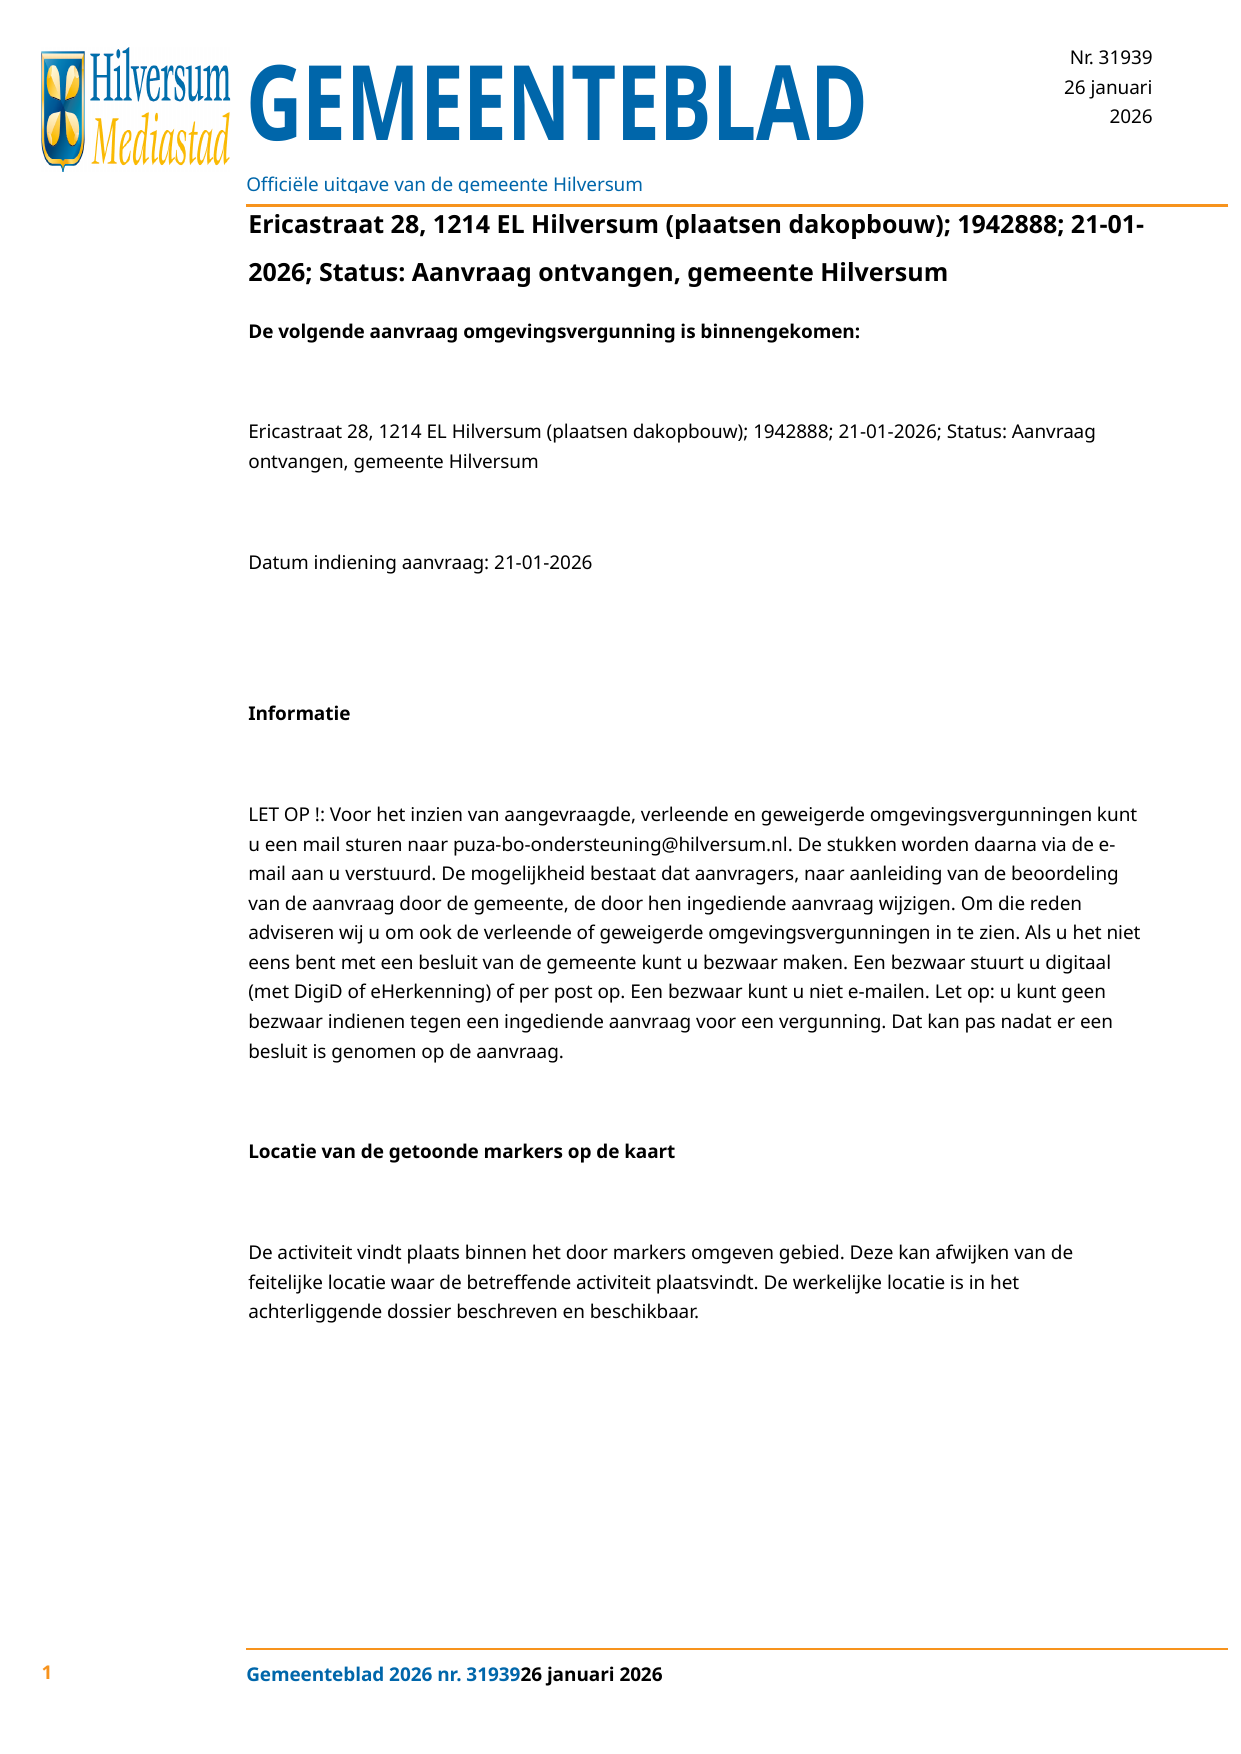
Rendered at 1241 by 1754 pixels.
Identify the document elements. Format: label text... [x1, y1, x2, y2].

text De volgende aanvraag omgevingsvergunning is binnengekomen: [248, 318, 1152, 344]
text LET OP !: Voor het inzien van aangevraagde, verleende en geweigerde omgevingsvergunningen kunt u een mail sturen naar puza-bo-ondersteuning@hilversum.nl. De stukken worden daarna via de e-mail aan u verstuurd. De mogelijkheid bestaat dat aanvragers, naar aanleiding van de beoordeling van de aanvraag door de gemeente, de door hen ingediende aanvraag wijzigen. Om die reden adviseren wij u om ook de verleende of geweigerde omgevingsvergunningen in te zien. Als u het niet eens bent met een besluit van de gemeente kunt u bezwaar maken. Een bezwaar stuurt u digitaal (met DigiD of eHerkenning) of per post op. Een bezwaar kunt u niet e-mailen. Let op: u kunt geen bezwaar indienen tegen een ingediende aanvraag voor een vergunning. Dat kan pas nadat er een besluit is genomen op de aanvraag. [248, 801, 1152, 1064]
text Informatie [248, 700, 1152, 726]
text De activiteit vindt plaats binnen het door markers omgeven gebied. Deze kan afwijken van de feitelijke locatie waar de betreffende activiteit plaatsvindt. De werkelijke locatie is in het achterliggende dossier beschreven en beschikbaar. [248, 1239, 1152, 1324]
text Locatie van de getoonde markers op de kaart [248, 1139, 1152, 1164]
text Datum indiening aanvraag: 21-01-2026 [248, 549, 1152, 575]
text Ericastraat 28, 1214 EL Hilversum (plaatsen dakopbouw); 1942888; 21-01-2026; Status: Aanvraag ontvangen, gemeente Hilversum [248, 419, 1152, 474]
picture [41, 47, 231, 172]
text Ericastraat 28, 1214 EL Hilversum (plaatsen dakopbouw); 1942888; 21-01-2026; Status: Aanvraag ontvangen, gemeente Hilversum [248, 207, 1152, 288]
